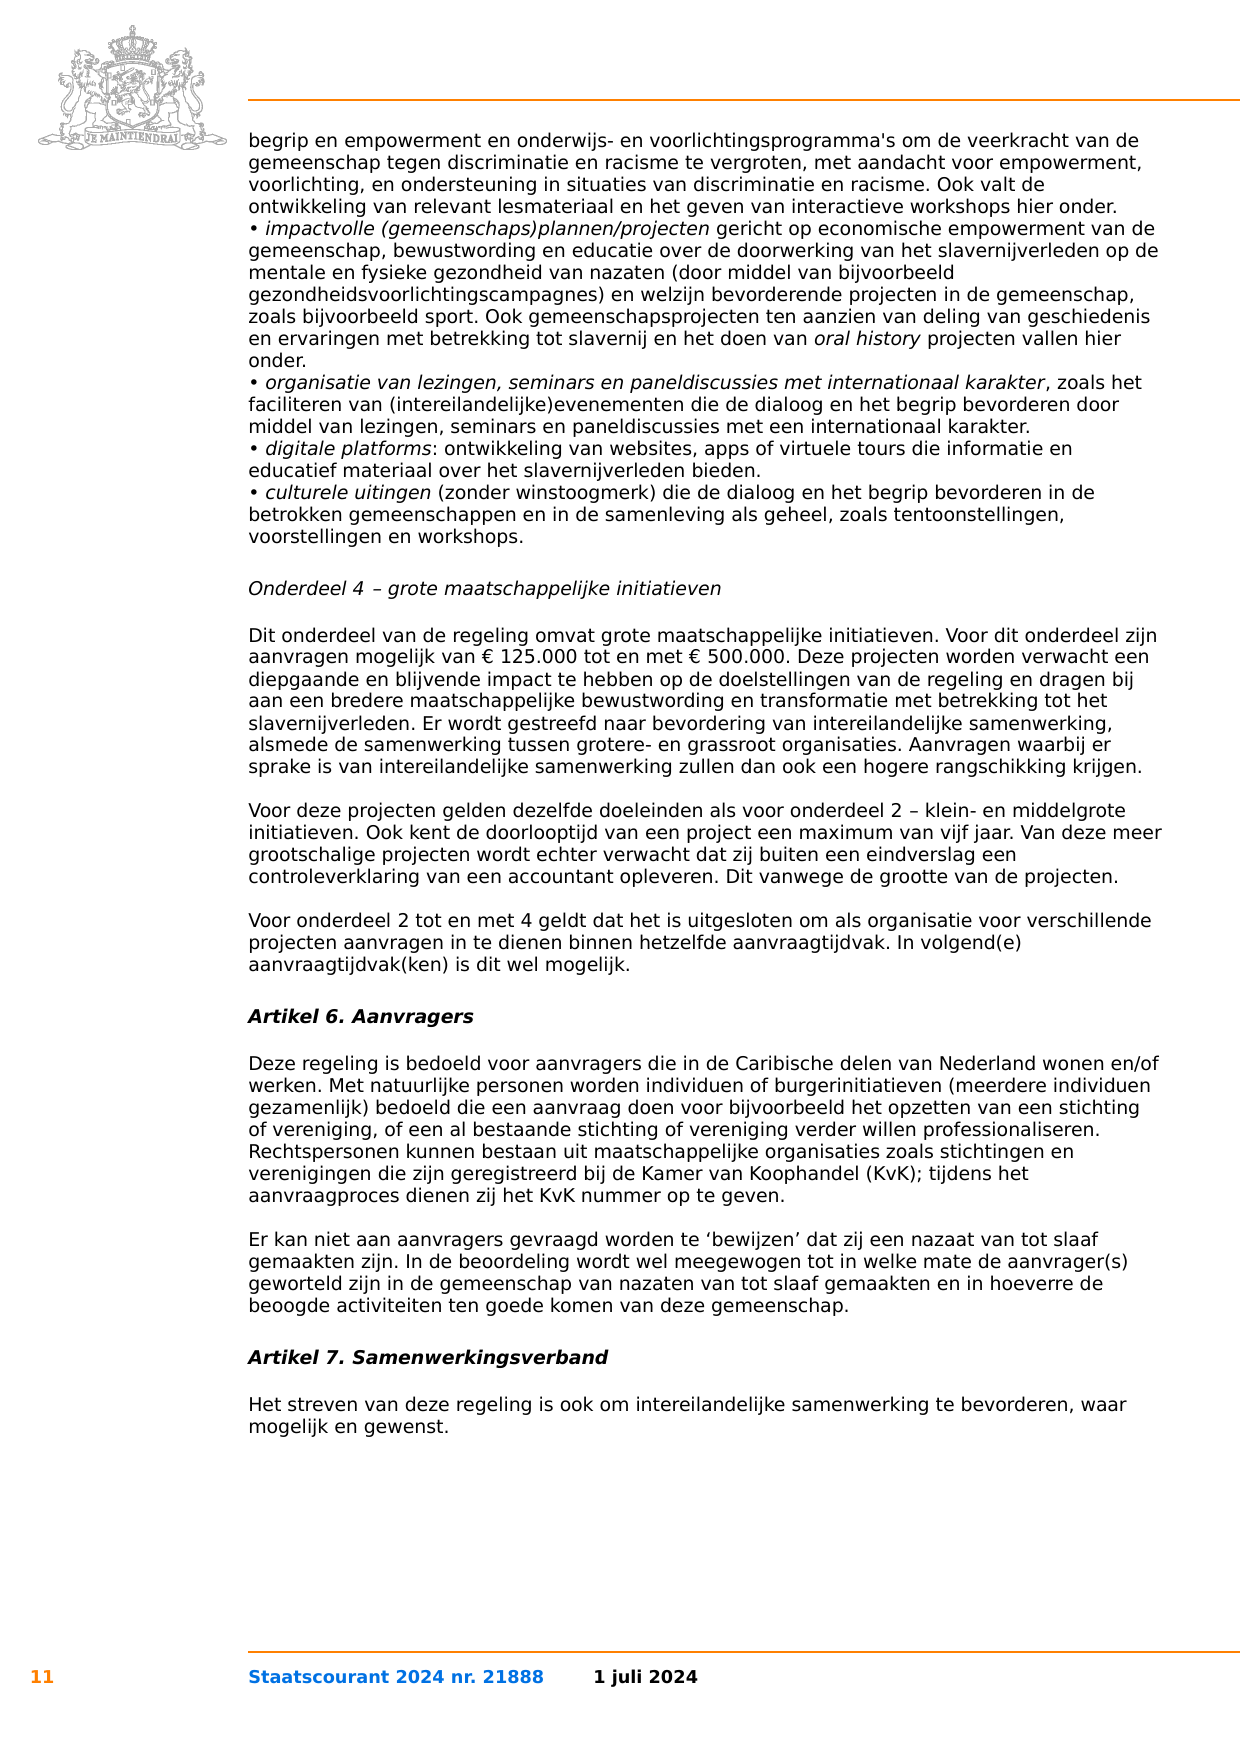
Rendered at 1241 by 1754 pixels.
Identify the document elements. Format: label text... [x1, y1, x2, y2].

subtitle Onderdeel 4 – grote maatschappelijke initiatieven [248, 577, 1163, 599]
text • organisatie van lezingen, seminars en paneldiscussies met internationaal karakter, zoals het faciliteren van (intereilandelijke)evenementen die de dialoog en het begrip bevorderen door middel van lezingen, seminars en paneldiscussies met een internationaal karakter. [248, 372, 1163, 438]
text Deze regeling is bedoeld voor aanvragers die in de Caribische delen van Nederland wonen en/of werken. Met natuurlijke personen worden individuen of burgerinitiatieven (meerdere individuen gezamenlijk) bedoeld die een aanvraag doen voor bijvoorbeeld het opzetten van een stichting of vereniging, of een al bestaande stichting of vereniging verder willen professionaliseren. Rechtspersonen kunnen bestaan uit maatschappelijke organisaties zoals stichtingen en verenigingen die zijn geregistreerd bij de Kamer van Koophandel (KvK); tijdens het aanvraagproces dienen zij het KvK nummer op te geven. [248, 1053, 1163, 1207]
text Voor deze projecten gelden dezelfde doeleinden als voor onderdeel 2 – klein- en middelgrote initiatieven. Ook kent de doorlooptijd van een project een maximum van vijf jaar. Van deze meer grootschalige projecten wordt echter verwacht dat zij buiten een eindverslag een controleverklaring van een accountant opleveren. Dit vanwege de grootte van de projecten. [248, 800, 1163, 888]
picture [38, 25, 227, 150]
text begrip en empowerment en onderwijs- en voorlichtingsprogramma's om de veerkracht van de gemeenschap tegen discriminatie en racisme te vergroten, met aandacht voor empowerment, voorlichting, en ondersteuning in situaties van discriminatie en racisme. Ook valt de ontwikkeling van relevant lesmateriaal en het geven van interactieve workshops hier onder. [248, 130, 1163, 218]
text Dit onderdeel van de regeling omvat grote maatschappelijke initiatieven. Voor dit onderdeel zijn aanvragen mogelijk van € 125.000 tot en met € 500.000. Deze projecten worden verwacht een diepgaande en blijvende impact te hebben op de doelstellingen van de regeling en dragen bij aan een bredere maatschappelijke bewustwording en transformatie met betrekking tot het slavernijverleden. Er wordt gestreefd naar bevordering van intereilandelijke samenwerking, alsmede de samenwerking tussen grotere- en grassroot organisaties. Aanvragen waarbij er sprake is van intereilandelijke samenwerking zullen dan ook een hogere rangschikking krijgen. [248, 624, 1163, 778]
subtitle Artikel 7. Samenwerkingsverband [248, 1347, 1163, 1368]
subtitle Artikel 6. Aanvragers [248, 1006, 1163, 1028]
text • digitale platforms: ontwikkeling van websites, apps of virtuele tours die informatie en educatief materiaal over het slavernijverleden bieden. [248, 438, 1163, 482]
text • impactvolle (gemeenschaps)plannen/projecten gericht op economische empowerment van de gemeenschap, bewustwording en educatie over de doorwerking van het slavernijverleden op de mentale en fysieke gezondheid van nazaten (door middel van bijvoorbeeld gezondheidsvoorlichtingscampagnes) en welzijn bevorderende projecten in de gemeenschap, zoals bijvoorbeeld sport. Ook gemeenschapsprojecten ten aanzien van deling van geschiedenis en ervaringen met betrekking tot slavernij en het doen van oral history projecten vallen hier onder. [248, 218, 1163, 372]
text Er kan niet aan aanvragers gevraagd worden te ‘bewijzen’ dat zij een nazaat van tot slaaf gemaakten zijn. In de beoordeling wordt wel meegewogen tot in welke mate de aanvrager(s) geworteld zijn in de gemeenschap van nazaten van tot slaaf gemaakten en in hoeverre de beoogde activiteiten ten goede komen van deze gemeenschap. [248, 1229, 1163, 1317]
text • culturele uitingen (zonder winstoogmerk) die de dialoog en het begrip bevorderen in de betrokken gemeenschappen en in de samenleving als geheel, zoals tentoonstellingen, voorstellingen en workshops. [248, 482, 1163, 547]
text Het streven van deze regeling is ook om intereilandelijke samenwerking te bevorderen, waar mogelijk en gewenst. [248, 1393, 1163, 1437]
text Voor onderdeel 2 tot en met 4 geldt dat het is uitgesloten om als organisatie voor verschillende projecten aanvragen in te dienen binnen hetzelfde aanvraagtijdvak. In volgend(e) aanvraagtijdvak(ken) is dit wel mogelijk. [248, 910, 1163, 976]
